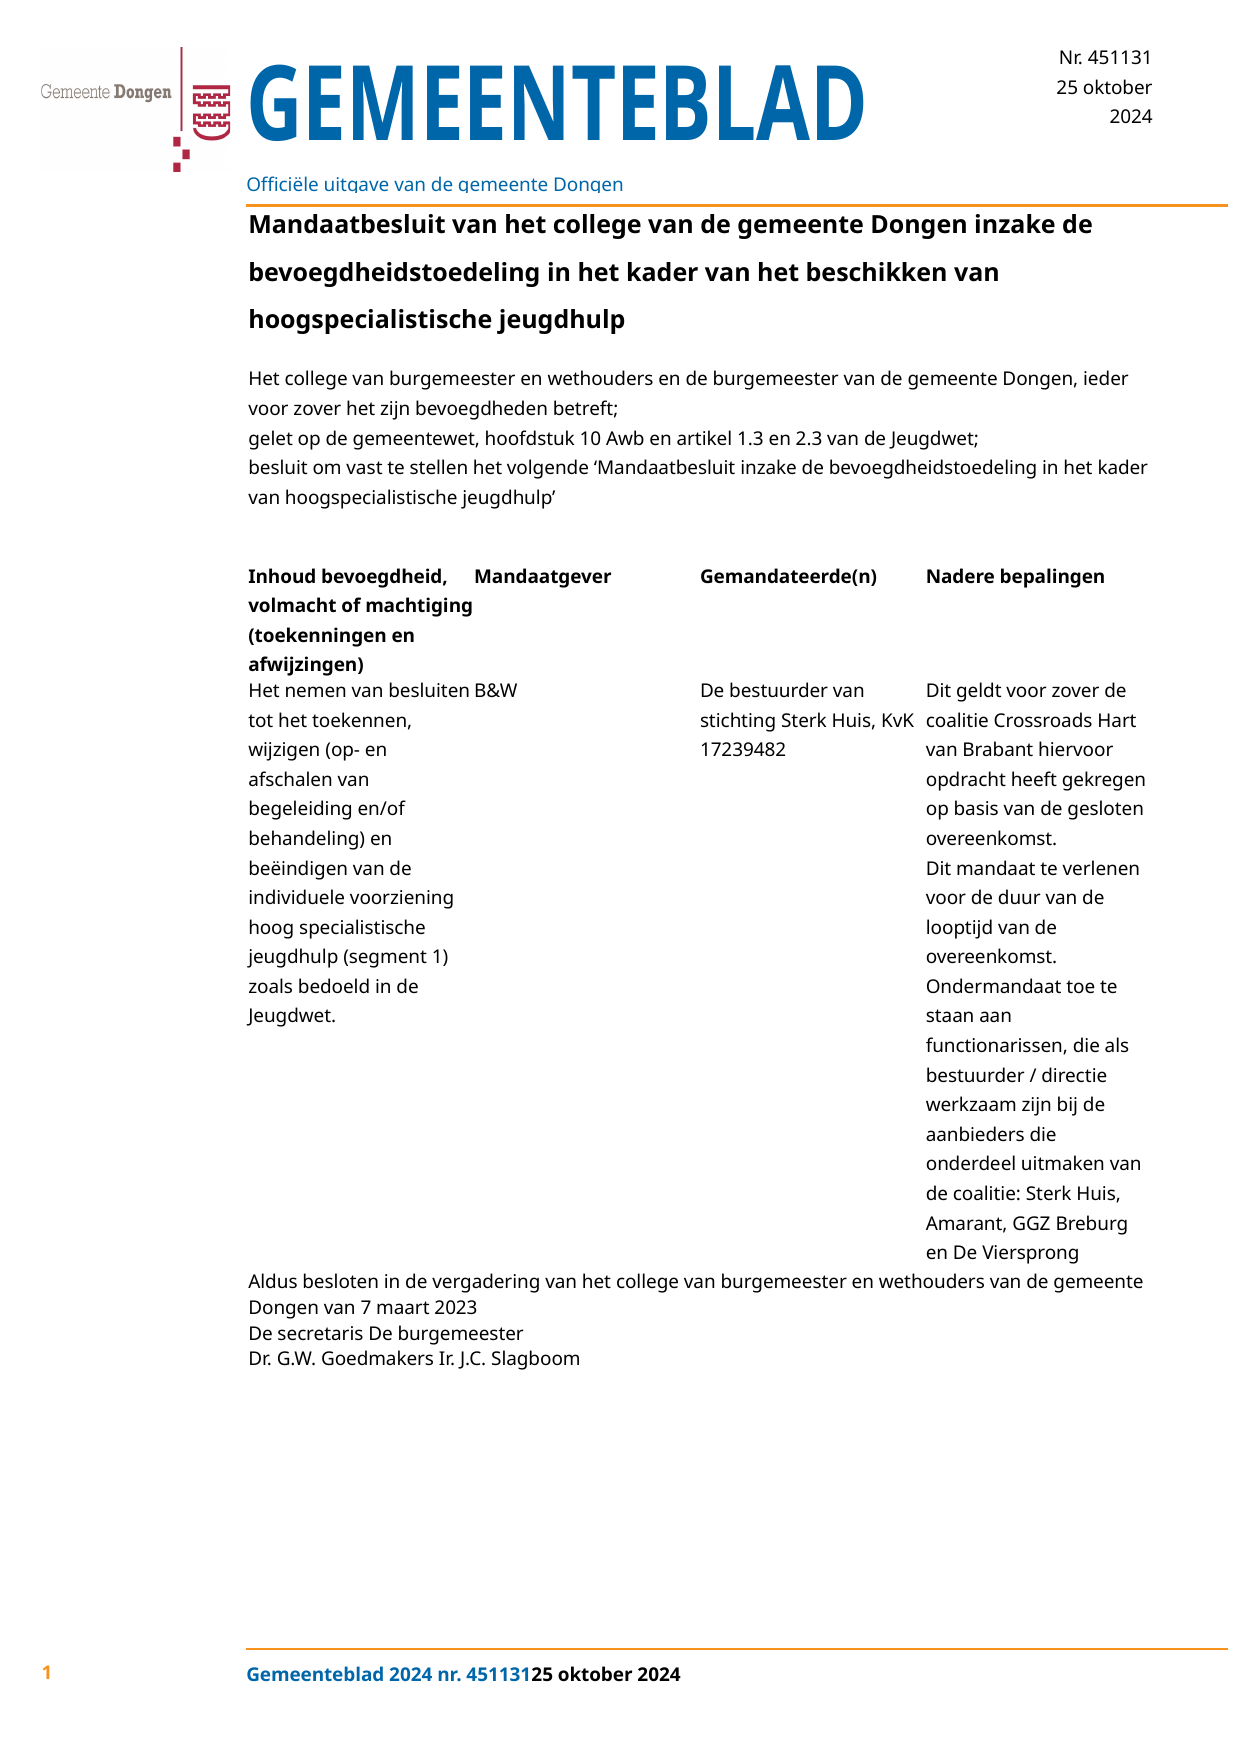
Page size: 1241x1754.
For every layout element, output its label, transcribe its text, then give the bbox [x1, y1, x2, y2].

text Het college van burgemeester en wethouders en de burgemeester van de gemeente Dongen, ieder voor zover het zijn bevoegdheden betreft; [248, 366, 1152, 421]
table_header Nadere bepalingen [926, 563, 1152, 677]
table_cell Dit geldt voor zover de coalitie Crossroads Hart van Brabant hiervoor opdracht heeft gekregen op basis van de gesloten overeenkomst. Dit mandaat te verlenen voor de duur van de looptijd van de overeenkomst. Ondermandaat toe te staan aan functionarissen, die als bestuurder / directie werkzaam zijn bij de aanbieders die onderdeel uitmaken van de coalitie: Sterk Huis, Amarant, GGZ Breburg en De Viersprong [926, 677, 1152, 1265]
table_cell Het nemen van besluiten tot het toekennen, wijzigen (op- en afschalen van begeleiding en/of behandeling) en beëindigen van de individuele voorziening hoog specialistische jeugdhulp (segment 1) zoals bedoeld in de Jeugdwet. [248, 677, 474, 1265]
picture [41, 47, 231, 172]
table_header Mandaatgever [474, 563, 700, 677]
table_header Inhoud bevoegdheid, volmacht of machtiging (toekenningen en afwijzingen) [248, 563, 474, 677]
text Aldus besloten in de vergadering van het college van burgemeester en wethouders van de gemeente Dongen van 7 maart 2023 [248, 1268, 1152, 1320]
table_cell B&W [474, 677, 700, 1265]
text gelet op de gemeentewet, hoofdstuk 10 Awb en artikel 1.3 en 2.3 van de Jeugdwet; [248, 425, 1152, 450]
text De secretaris De burgemeester [248, 1320, 1152, 1346]
text Mandaatbesluit van het college van de gemeente Dongen inzake de bevoegdheidstoedeling in het kader van het beschikken van hoogspecialistische jeugdhulp [248, 207, 1152, 336]
text Dr. G.W. Goedmakers Ir. J.C. Slagboom [248, 1346, 1152, 1371]
text besluit om vast te stellen het volgende ‘Mandaatbesluit inzake de bevoegdheidstoedeling in het kader van hoogspecialistische jeugdhulp’ [248, 454, 1152, 509]
table_header Gemandateerde(n) [700, 563, 926, 677]
table_cell De bestuurder van stichting Sterk Huis, KvK 17239482 [700, 677, 926, 1265]
